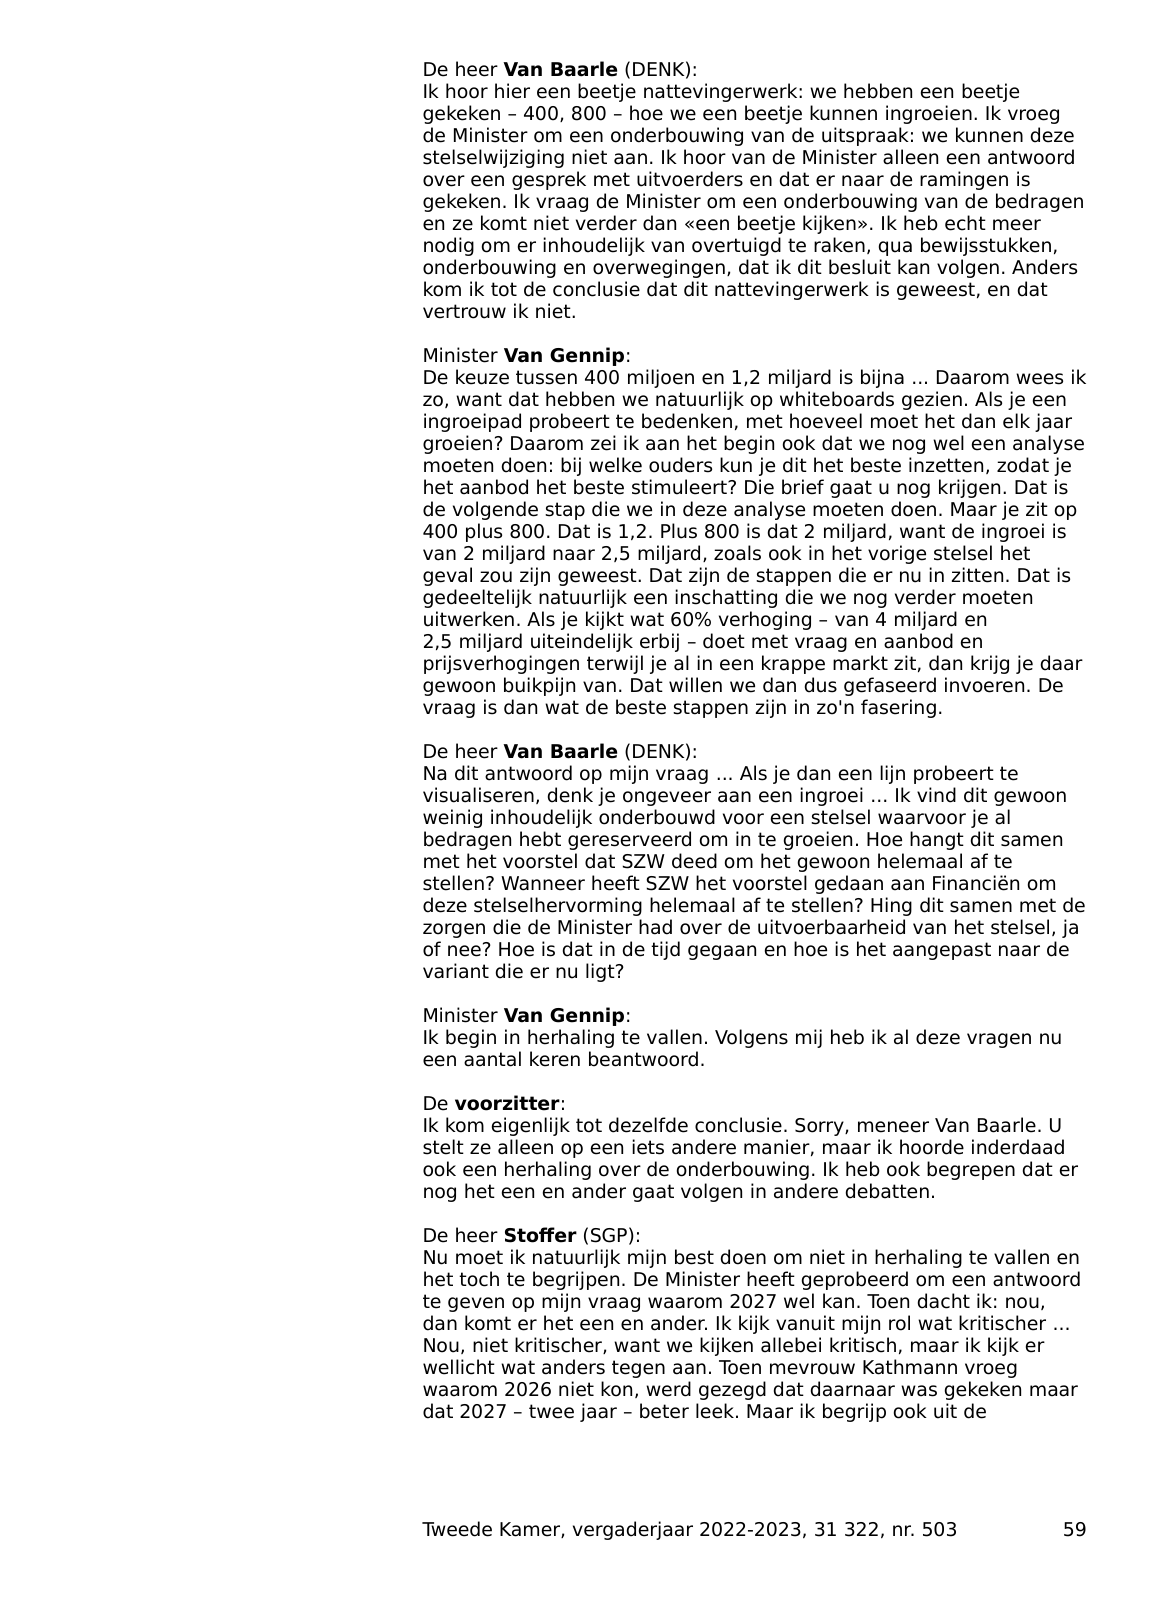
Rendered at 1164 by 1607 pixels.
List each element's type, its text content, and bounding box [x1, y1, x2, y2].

text De heer Van Baarle (DENK): [422, 741, 1087, 763]
text Na dit antwoord op mijn vraag ... Als je dan een lijn probeert te visualiseren, denk je ongeveer aan een ingroei ... Ik vind dit gewoon weinig inhoudelijk onderbouwd voor een stelsel waarvoor je al bedragen hebt gereserveerd om in te groeien. Hoe hangt dit samen met het voorstel dat SZW deed om het gewoon helemaal af te stellen? Wanneer heeft SZW het voorstel gedaan aan Financiën om deze stelselhervorming helemaal af te stellen? Hing dit samen met de zorgen die de Minister had over de uitvoerbaarheid van het stelsel, ja of nee? Hoe is dat in de tijd gegaan en hoe is het aangepast naar de variant die er nu ligt? [422, 763, 1087, 983]
text Minister Van Gennip: [422, 1005, 1087, 1027]
text Ik begin in herhaling te vallen. Volgens mij heb ik al deze vragen nu een aantal keren beantwoord. [422, 1027, 1087, 1071]
text Ik hoor hier een beetje nattevingerwerk: we hebben een beetje gekeken – 400, 800 – hoe we een beetje kunnen ingroeien. Ik vroeg de Minister om een onderbouwing van de uitspraak: we kunnen deze stelselwijziging niet aan. Ik hoor van de Minister alleen een antwoord over een gesprek met uitvoerders en dat er naar de ramingen is gekeken. Ik vraag de Minister om een onderbouwing van de bedragen en ze komt niet verder dan «een beetje kijken». Ik heb echt meer nodig om er inhoudelijk van overtuigd te raken, qua bewijsstukken, onderbouwing en overwegingen, dat ik dit besluit kan volgen. Anders kom ik tot de conclusie dat dit nattevingerwerk is geweest, en dat vertrouw ik niet. [422, 81, 1087, 323]
text Nu moet ik natuurlijk mijn best doen om niet in herhaling te vallen en het toch te begrijpen. De Minister heeft geprobeerd om een antwoord te geven op mijn vraag waarom 2027 wel kan. Toen dacht ik: nou, dan komt er het een en ander. Ik kijk vanuit mijn rol wat kritischer ... Nou, niet kritischer, want we kijken allebei kritisch, maar ik kijk er wellicht wat anders tegen aan. Toen mevrouw Kathmann vroeg waarom 2026 niet kon, werd gezegd dat daarnaar was gekeken maar dat 2027 – twee jaar – beter leek. Maar ik begrijp ook uit de [422, 1247, 1087, 1423]
text De heer Stoffer (SGP): [422, 1225, 1087, 1247]
text Minister Van Gennip: [422, 345, 1087, 367]
text De keuze tussen 400 miljoen en 1,2 miljard is bijna ... Daarom wees ik zo, want dat hebben we natuurlijk op whiteboards gezien. Als je een ingroeipad probeert te bedenken, met hoeveel moet het dan elk jaar groeien? Daarom zei ik aan het begin ook dat we nog wel een analyse moeten doen: bij welke ouders kun je dit het beste inzetten, zodat je het aanbod het beste stimuleert? Die brief gaat u nog krijgen. Dat is de volgende stap die we in deze analyse moeten doen. Maar je zit op 400 plus 800. Dat is 1,2. Plus 800 is dat 2 miljard, want de ingroei is van 2 miljard naar 2,5 miljard, zoals ook in het vorige stelsel het geval zou zijn geweest. Dat zijn de stappen die er nu in zitten. Dat is gedeeltelijk natuurlijk een inschatting die we nog verder moeten uitwerken. Als je kijkt wat 60% verhoging – van 4 miljard en 2,5 miljard uiteindelijk erbij – doet met vraag en aanbod en prijsverhogingen terwijl je al in een krappe markt zit, dan krijg je daar gewoon buikpijn van. Dat willen we dan dus gefaseerd invoeren. De vraag is dan wat de beste stappen zijn in zo'n fasering. [422, 367, 1087, 719]
text De heer Van Baarle (DENK): [422, 59, 1087, 81]
text Ik kom eigenlijk tot dezelfde conclusie. Sorry, meneer Van Baarle. U stelt ze alleen op een iets andere manier, maar ik hoorde inderdaad ook een herhaling over de onderbouwing. Ik heb ook begrepen dat er nog het een en ander gaat volgen in andere debatten. [422, 1115, 1087, 1203]
text De voorzitter: [422, 1093, 1087, 1115]
